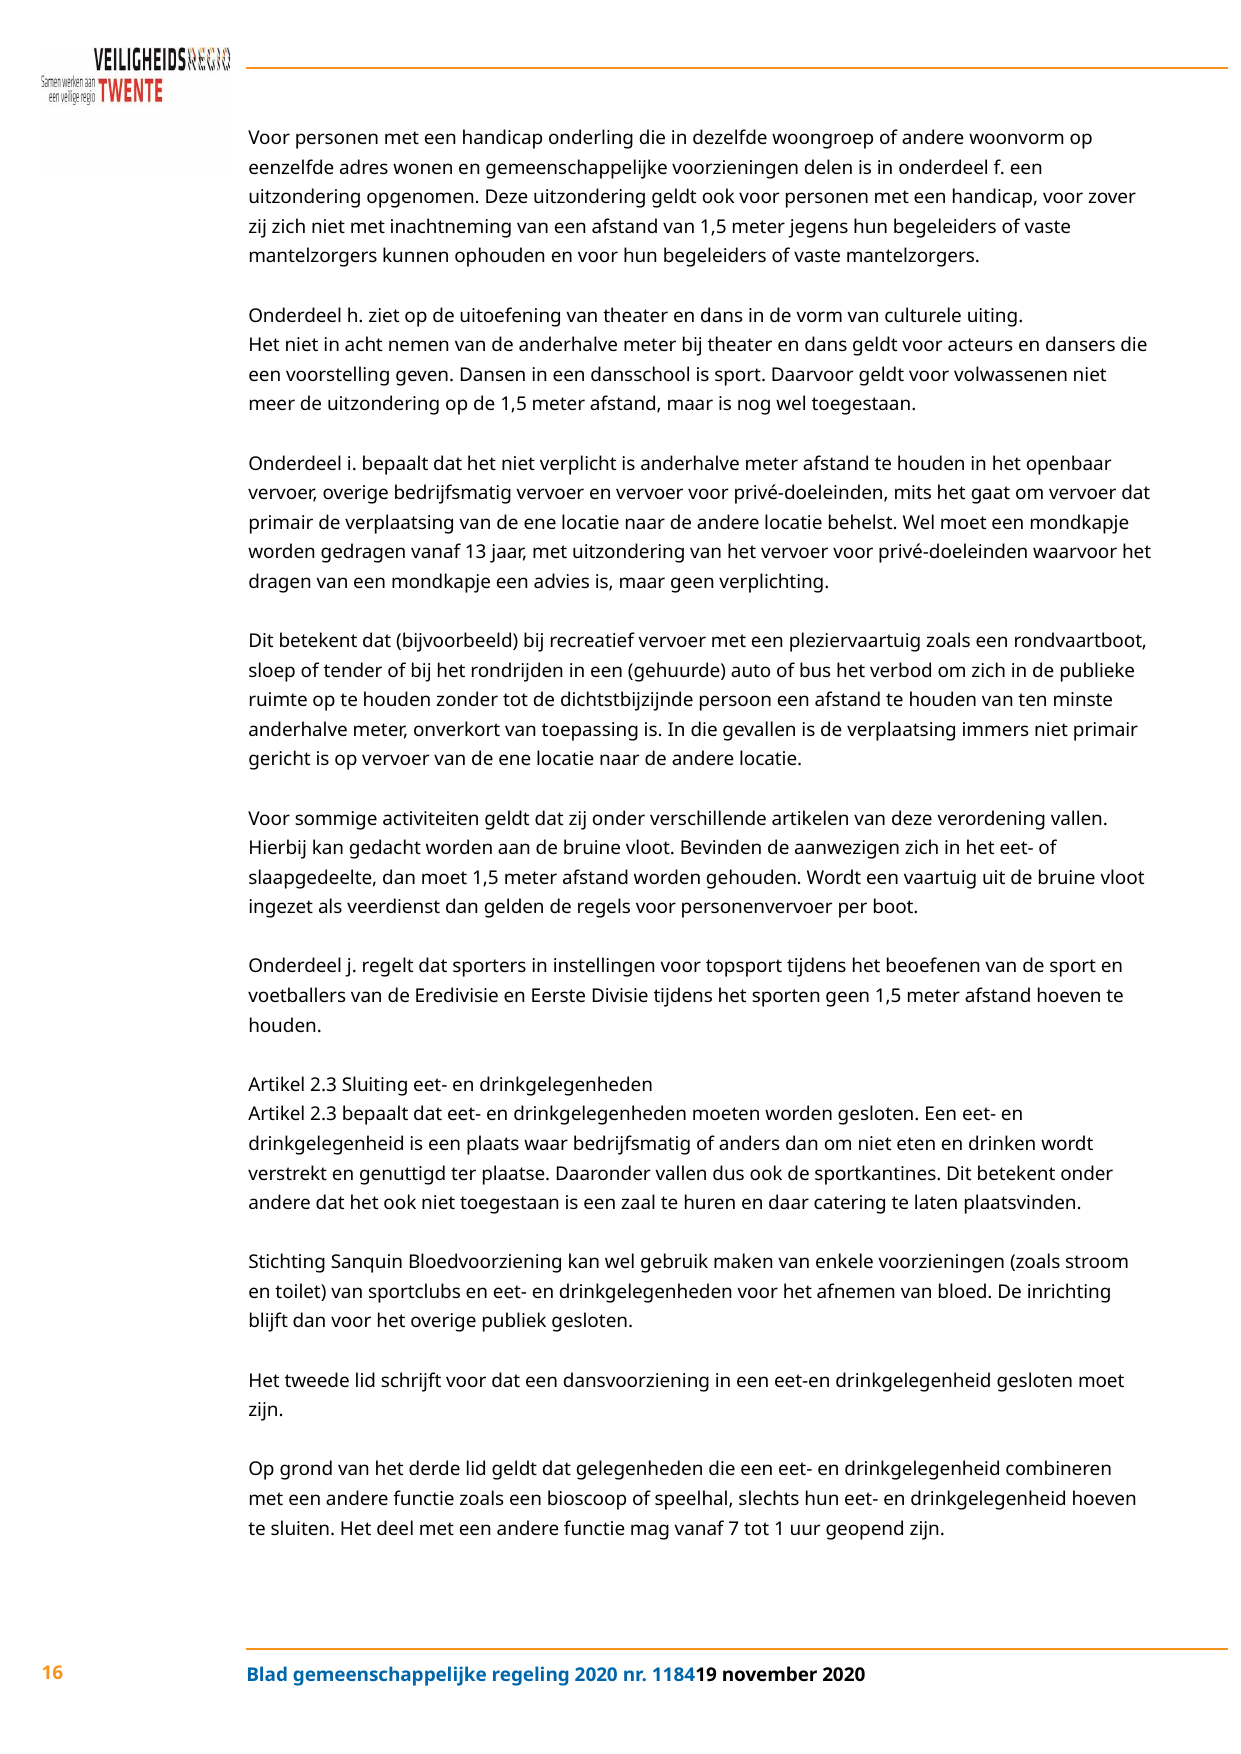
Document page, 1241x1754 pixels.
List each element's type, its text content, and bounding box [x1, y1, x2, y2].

text Voor sommige activiteiten geldt dat zij onder verschillende artikelen van deze verordening vallen. Hierbij kan gedacht worden aan de bruine vloot. Bevinden de aanwezigen zich in het eet- of slaapgedeelte, dan moet 1,5 meter afstand worden gehouden. Wordt een vaartuig uit de bruine vloot ingezet als veerdienst dan gelden de regels voor personenvervoer per boot. [248, 805, 1152, 919]
text Het tweede lid schrijft voor dat een dansvoorziening in een eet-en drinkgelegenheid gesloten moet zijn. [248, 1367, 1152, 1422]
picture [41, 47, 231, 172]
text Onderdeel j. regelt dat sporters in instellingen voor topsport tijdens het beoefenen van de sport en voetballers van de Eredivisie en Eerste Divisie tijdens het sporten geen 1,5 meter afstand hoeven te houden. [248, 953, 1152, 1038]
text Stichting Sanquin Bloedvoorziening kan wel gebruik maken van enkele voorzieningen (zoals stroom en toilet) van sportclubs en eet- en drinkgelegenheden voor het afnemen van bloed. De inrichting blijft dan voor het overige publiek gesloten. [248, 1248, 1152, 1333]
text Artikel 2.3 bepaalt dat eet- en drinkgelegenheden moeten worden gesloten. Een eet- en drinkgelegenheid is een plaats waar bedrijfsmatig of anders dan om niet eten en drinken wordt verstrekt en genuttigd ter plaatse. Daaronder vallen dus ook de sportkantines. Dit betekent onder andere dat het ook niet toegestaan is een zaal te huren en daar catering te laten plaatsvinden. [248, 1101, 1152, 1215]
text Dit betekent dat (bijvoorbeeld) bij recreatief vervoer met een pleziervaartuig zoals een rondvaartboot, sloep of tender of bij het rondrijden in een (gehuurde) auto of bus het verbod om zich in de publieke ruimte op te houden zonder tot de dichtstbijzijnde persoon een afstand te houden van ten minste anderhalve meter, onverkort van toepassing is. In die gevallen is de verplaatsing immers niet primair gericht is op vervoer van de ene locatie naar de andere locatie. [248, 627, 1152, 771]
text Artikel 2.3 Sluiting eet- en drinkgelegenheden [248, 1071, 1152, 1097]
text Het niet in acht nemen van de anderhalve meter bij theater en dans geldt voor acteurs en dansers die een voorstelling geven. Dansen in een dansschool is sport. Daarvoor geldt voor volwassenen niet meer de uitzondering op de 1,5 meter afstand, maar is nog wel toegestaan. [248, 331, 1152, 416]
text Op grond van het derde lid geldt dat gelegenheden die een eet- en drinkgelegenheid combineren met een andere functie zoals een bioscoop of speelhal, slechts hun eet- en drinkgelegenheid hoeven te sluiten. Het deel met een andere functie mag vanaf 7 tot 1 uur geopend zijn. [248, 1456, 1152, 1541]
text Voor personen met een handicap onderling die in dezelfde woongroep of andere woonvorm op eenzelfde adres wonen en gemeenschappelijke voorzieningen delen is in onderdeel f. een uitzondering opgenomen. Deze uitzondering geldt ook voor personen met een handicap, voor zover zij zich niet met inachtneming van een afstand van 1,5 meter jegens hun begeleiders of vaste mantelzorgers kunnen ophouden en voor hun begeleiders of vaste mantelzorgers. [248, 124, 1152, 268]
text Onderdeel h. ziet op de uitoefening van theater en dans in de vorm van culturele uiting. [248, 302, 1152, 328]
text Onderdeel i. bepaalt dat het niet verplicht is anderhalve meter afstand te houden in het openbaar vervoer, overige bedrijfsmatig vervoer en vervoer voor privé-doeleinden, mits het gaat om vervoer dat primair de verplaatsing van de ene locatie naar de andere locatie behelst. Wel moet een mondkapje worden gedragen vanaf 13 jaar, met uitzondering van het vervoer voor privé-doeleinden waarvoor het dragen van een mondkapje een advies is, maar geen verplichting. [248, 450, 1152, 594]
